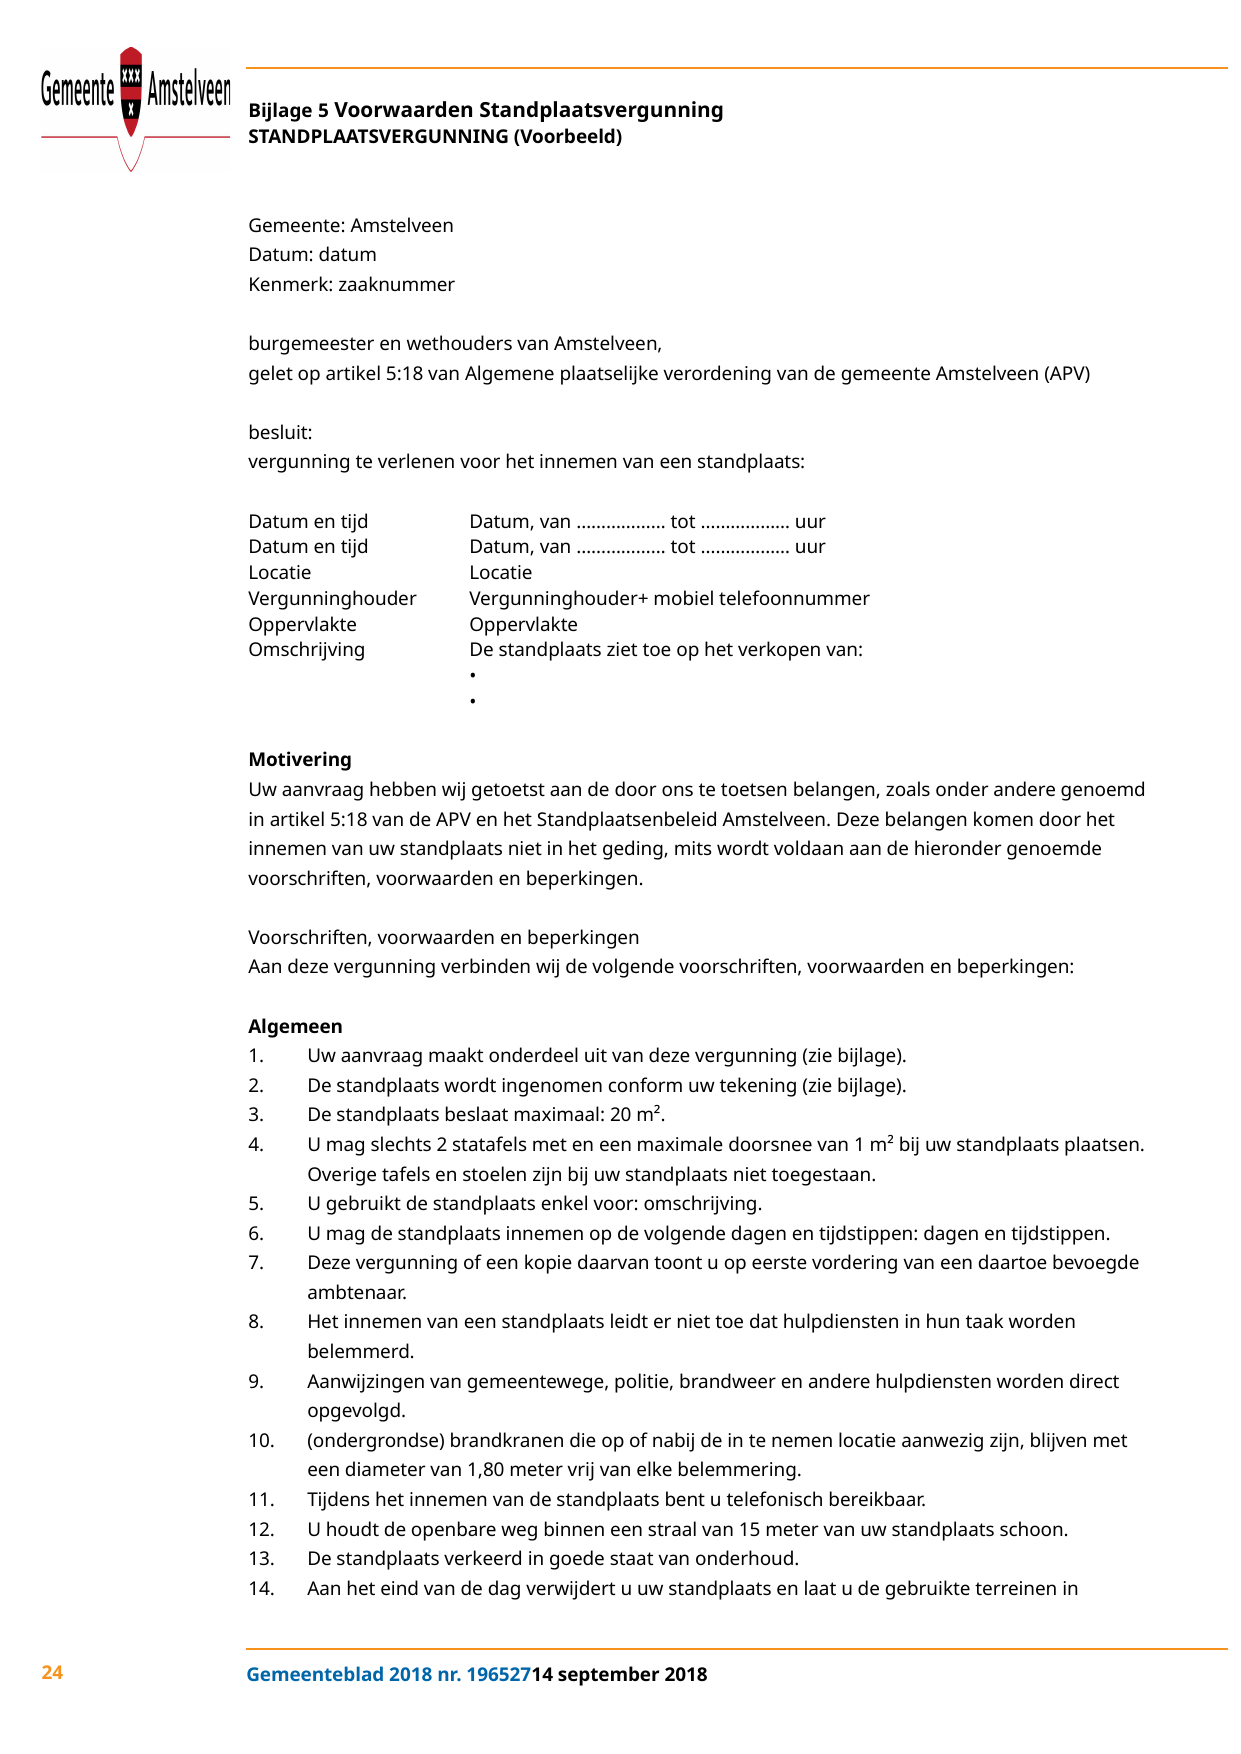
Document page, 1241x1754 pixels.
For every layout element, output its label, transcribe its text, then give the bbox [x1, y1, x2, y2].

list U mag slechts 2 statafels met en een maximale doorsnee van 1 m² bij uw standplaats plaatsen. Overige tafels en stoelen zijn bij uw standplaats niet toegestaan. [248, 1131, 1152, 1187]
text burgemeester en wethouders van Amstelveen, [248, 330, 1152, 356]
list U gebruikt de standplaats enkel voor: omschrijving. [248, 1190, 1152, 1216]
text Datum: datum [248, 242, 1152, 267]
table_cell De standplaats ziet toe op het verkopen van: [469, 637, 1152, 662]
table_cell • [469, 663, 1152, 688]
list De standplaats beslaat maximaal: 20 m². [248, 1102, 1152, 1127]
table_cell [248, 688, 469, 714]
text gelet op artikel 5:18 van Algemene plaatselijke verordening van de gemeente Amstelveen (APV) [248, 360, 1152, 386]
list (ondergrondse) brandkranen die op of nabij de in te nemen locatie aanwezig zijn, blijven met een diameter van 1,80 meter vrij van elke belemmering. [248, 1427, 1152, 1482]
picture [41, 47, 231, 172]
table_cell Datum, van ……………… tot ……………… uur [469, 534, 1152, 559]
list Aan het eind van de dag verwijdert u uw standplaats en laat u de gebruikte terreinen in [248, 1575, 1152, 1601]
list Uw aanvraag maakt onderdeel uit van deze vergunning (zie bijlage). [248, 1042, 1152, 1068]
list De standplaats verkeerd in goede staat van onderhoud. [248, 1545, 1152, 1571]
table_header Datum, van ……………… tot ……………… uur [469, 508, 1152, 534]
table_cell Oppervlakte [248, 611, 469, 637]
table_cell [248, 663, 469, 688]
table_cell Oppervlakte [469, 611, 1152, 637]
text STANDPLAATSVERGUNNING (Voorbeeld) [248, 123, 1152, 149]
text Aan deze vergunning verbinden wij de volgende voorschriften, voorwaarden en beperkingen: [248, 954, 1152, 979]
text Algemeen [248, 1013, 1152, 1039]
text Motivering [248, 747, 1152, 772]
text besluit: [248, 419, 1152, 445]
table_cell Datum en tijd [248, 534, 469, 559]
text Kenmerk: zaaknummer [248, 271, 1152, 297]
table_cell Locatie [248, 560, 469, 585]
table_cell Omschrijving [248, 637, 469, 662]
table_cell Vergunninghouder [248, 585, 469, 611]
table_header Datum en tijd [248, 508, 469, 534]
list Tijdens het innemen van de standplaats bent u telefonisch bereikbaar. [248, 1486, 1152, 1512]
list Deze vergunning of een kopie daarvan toont u op eerste vordering van een daartoe bevoegde ambtenaar. [248, 1249, 1152, 1305]
list U mag de standplaats innemen op de volgende dagen en tijdstippen: dagen en tijdstippen. [248, 1220, 1152, 1246]
table_cell Locatie [469, 560, 1152, 585]
text Bijlage 5 Voorwaarden Standplaatsvergunning [248, 95, 1152, 123]
list Aanwijzingen van gemeentewege, politie, brandweer en andere hulpdiensten worden direct opgevolgd. [248, 1368, 1152, 1423]
text vergunning te verlenen voor het innemen van een standplaats: [248, 449, 1152, 474]
list U houdt de openbare weg binnen een straal van 15 meter van uw standplaats schoon. [248, 1516, 1152, 1542]
list De standplaats wordt ingenomen conform uw tekening (zie bijlage). [248, 1072, 1152, 1098]
table_cell Vergunninghouder+ mobiel telefoonnummer [469, 585, 1152, 611]
table_cell • [469, 688, 1152, 714]
text Voorschriften, voorwaarden en beperkingen [248, 924, 1152, 950]
list Het innemen van een standplaats leidt er niet toe dat hulpdiensten in hun taak worden belemmerd. [248, 1309, 1152, 1364]
text Gemeente: Amstelveen [248, 212, 1152, 238]
text Uw aanvraag hebben wij getoetst aan de door ons te toetsen belangen, zoals onder andere genoemd in artikel 5:18 van de APV en het Standplaatsenbeleid Amstelveen. Deze belangen komen door het innemen van uw standplaats niet in het geding, mits wordt voldaan aan de hieronder genoemde voorschriften, voorwaarden en beperkingen. [248, 776, 1152, 891]
